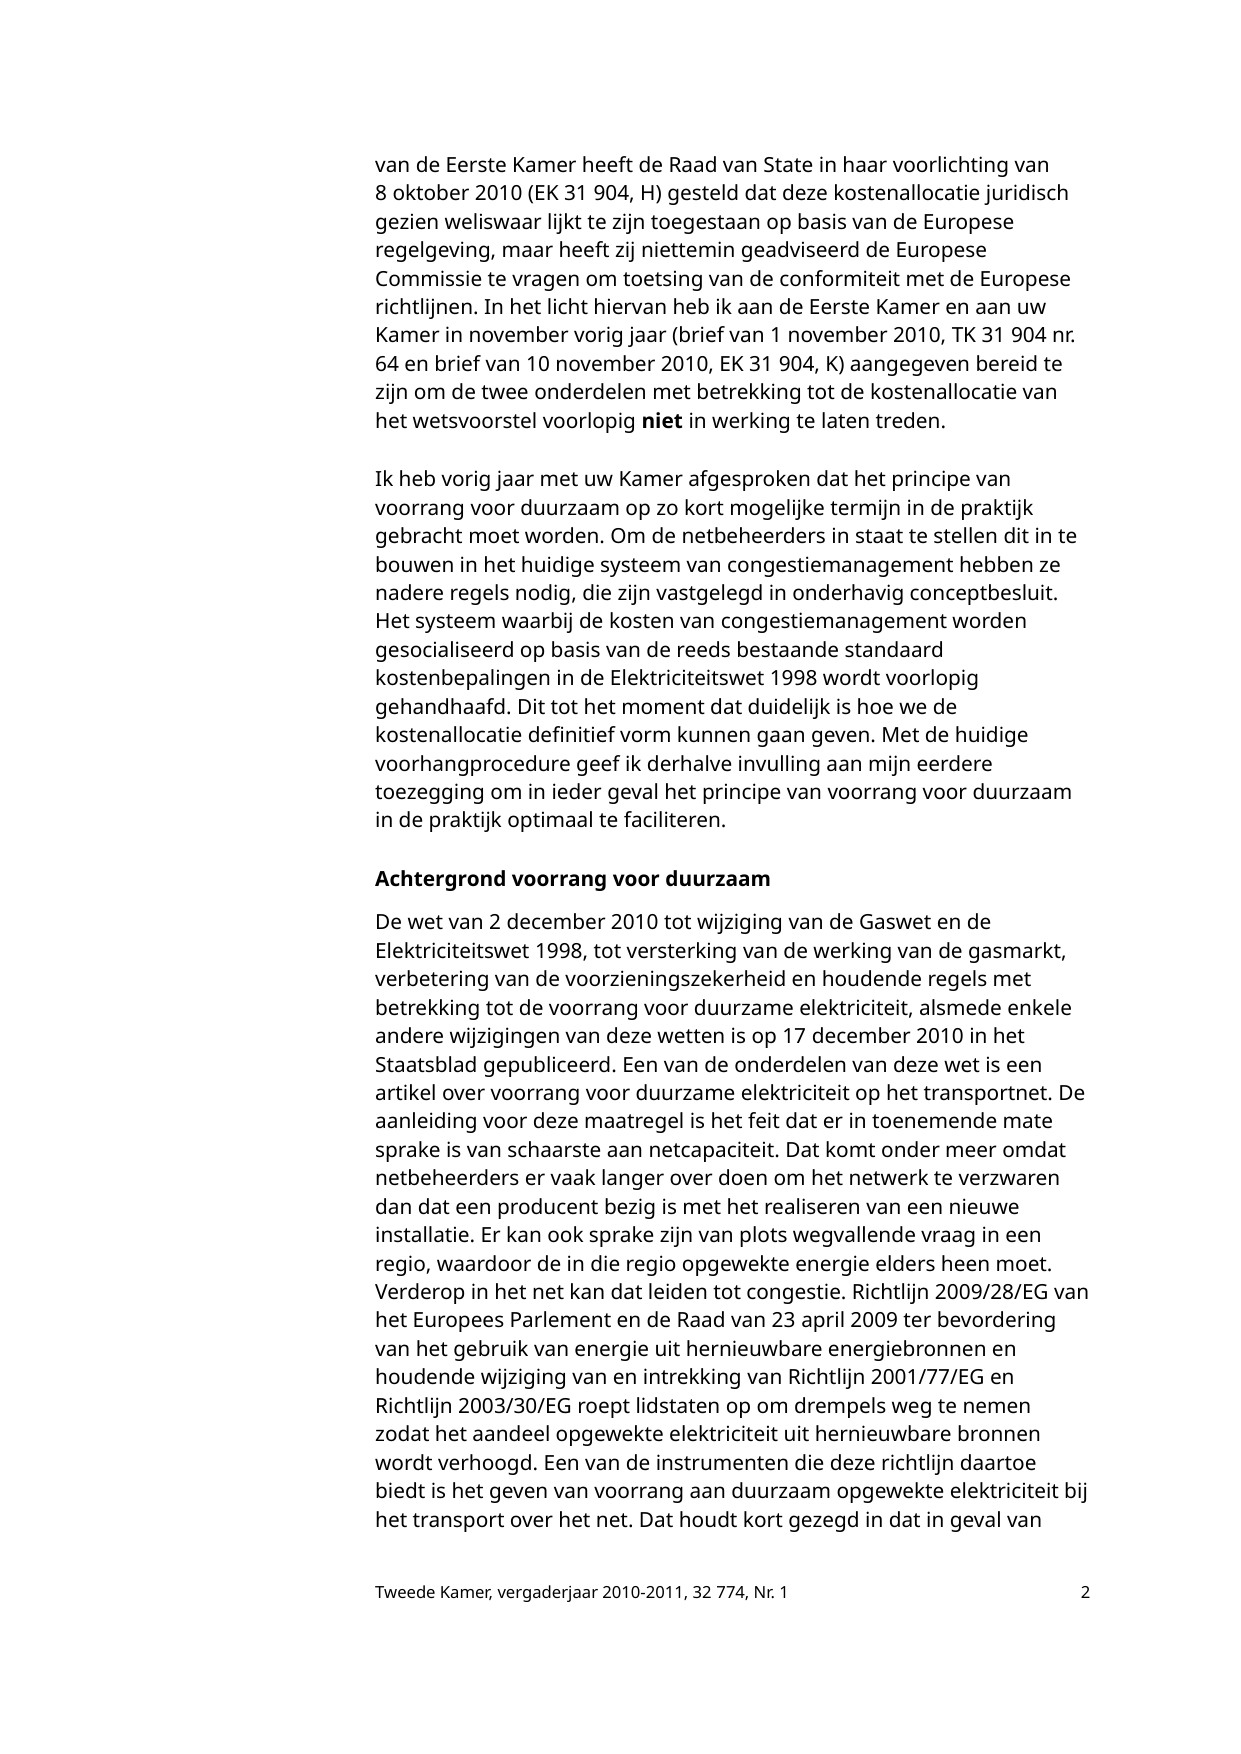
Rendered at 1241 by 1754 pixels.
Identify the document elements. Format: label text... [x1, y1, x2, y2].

text van de Eerste Kamer heeft de Raad van State in haar voorlichting van 8 oktober 2010 (EK 31 904, H) gesteld dat deze kostenallocatie juridisch gezien weliswaar lijkt te zijn toegestaan op basis van de Europese regelgeving, maar heeft zij niettemin geadviseerd de Europese Commissie te vragen om toetsing van de conformiteit met de Europese richtlijnen. In het licht hiervan heb ik aan de Eerste Kamer en aan uw Kamer in november vorig jaar (brief van 1 november 2010, TK 31 904 nr. 64 en brief van 10 november 2010, EK 31 904, K) aangegeven bereid te zijn om de twee onderdelen met betrekking tot de kostenallocatie van het wetsvoorstel voorlopig niet in werking te laten treden. [375, 150, 1090, 434]
text Ik heb vorig jaar met uw Kamer afgesproken dat het principe van voorrang voor duurzaam op zo kort mogelijke termijn in de praktijk gebracht moet worden. Om de netbeheerders in staat te stellen dit in te bouwen in het huidige systeem van congestiemanagement hebben ze nadere regels nodig, die zijn vastgelegd in onderhavig conceptbesluit. Het systeem waarbij de kosten van congestiemanagement worden gesocialiseerd op basis van de reeds bestaande standaard kostenbepalingen in de Elektriciteitswet 1998 wordt voorlopig gehandhaafd. Dit tot het moment dat duidelijk is hoe we de kostenallocatie definitief vorm kunnen gaan geven. Met de huidige voorhangprocedure geef ik derhalve invulling aan mijn eerdere toezegging om in ieder geval het principe van voorrang voor duurzaam in de praktijk optimaal te faciliteren. [375, 464, 1090, 834]
text Achtergrond voorrang voor duurzaam [375, 864, 1090, 892]
text De wet van 2 december 2010 tot wijziging van de Gaswet en de Elektriciteitswet 1998, tot versterking van de werking van de gasmarkt, verbetering van de voorzieningszekerheid en houdende regels met betrekking tot de voorrang voor duurzame elektriciteit, alsmede enkele andere wijzigingen van deze wetten is op 17 december 2010 in het Staatsblad gepubliceerd. Een van de onderdelen van deze wet is een artikel over voorrang voor duurzame elektriciteit op het transportnet. De aanleiding voor deze maatregel is het feit dat er in toenemende mate sprake is van schaarste aan netcapaciteit. Dat komt onder meer omdat netbeheerders er vaak langer over doen om het netwerk te verzwaren dan dat een producent bezig is met het realiseren van een nieuwe installatie. Er kan ook sprake zijn van plots wegvallende vraag in een regio, waardoor de in die regio opgewekte energie elders heen moet. Verderop in het net kan dat leiden tot congestie. Richtlijn 2009/28/EG van het Europees Parlement en de Raad van 23 april 2009 ter bevordering van het gebruik van energie uit hernieuwbare energiebronnen en houdende wijziging van en intrekking van Richtlijn 2001/77/EG en Richtlijn 2003/30/EG roept lidstaten op om drempels weg te nemen zodat het aandeel opgewekte elektriciteit uit hernieuwbare bronnen wordt verhoogd. Een van de instrumenten die deze richtlijn daartoe biedt is het geven van voorrang aan duurzaam opgewekte elektriciteit bij het transport over het net. Dat houdt kort gezegd in dat in geval van [375, 907, 1090, 1533]
